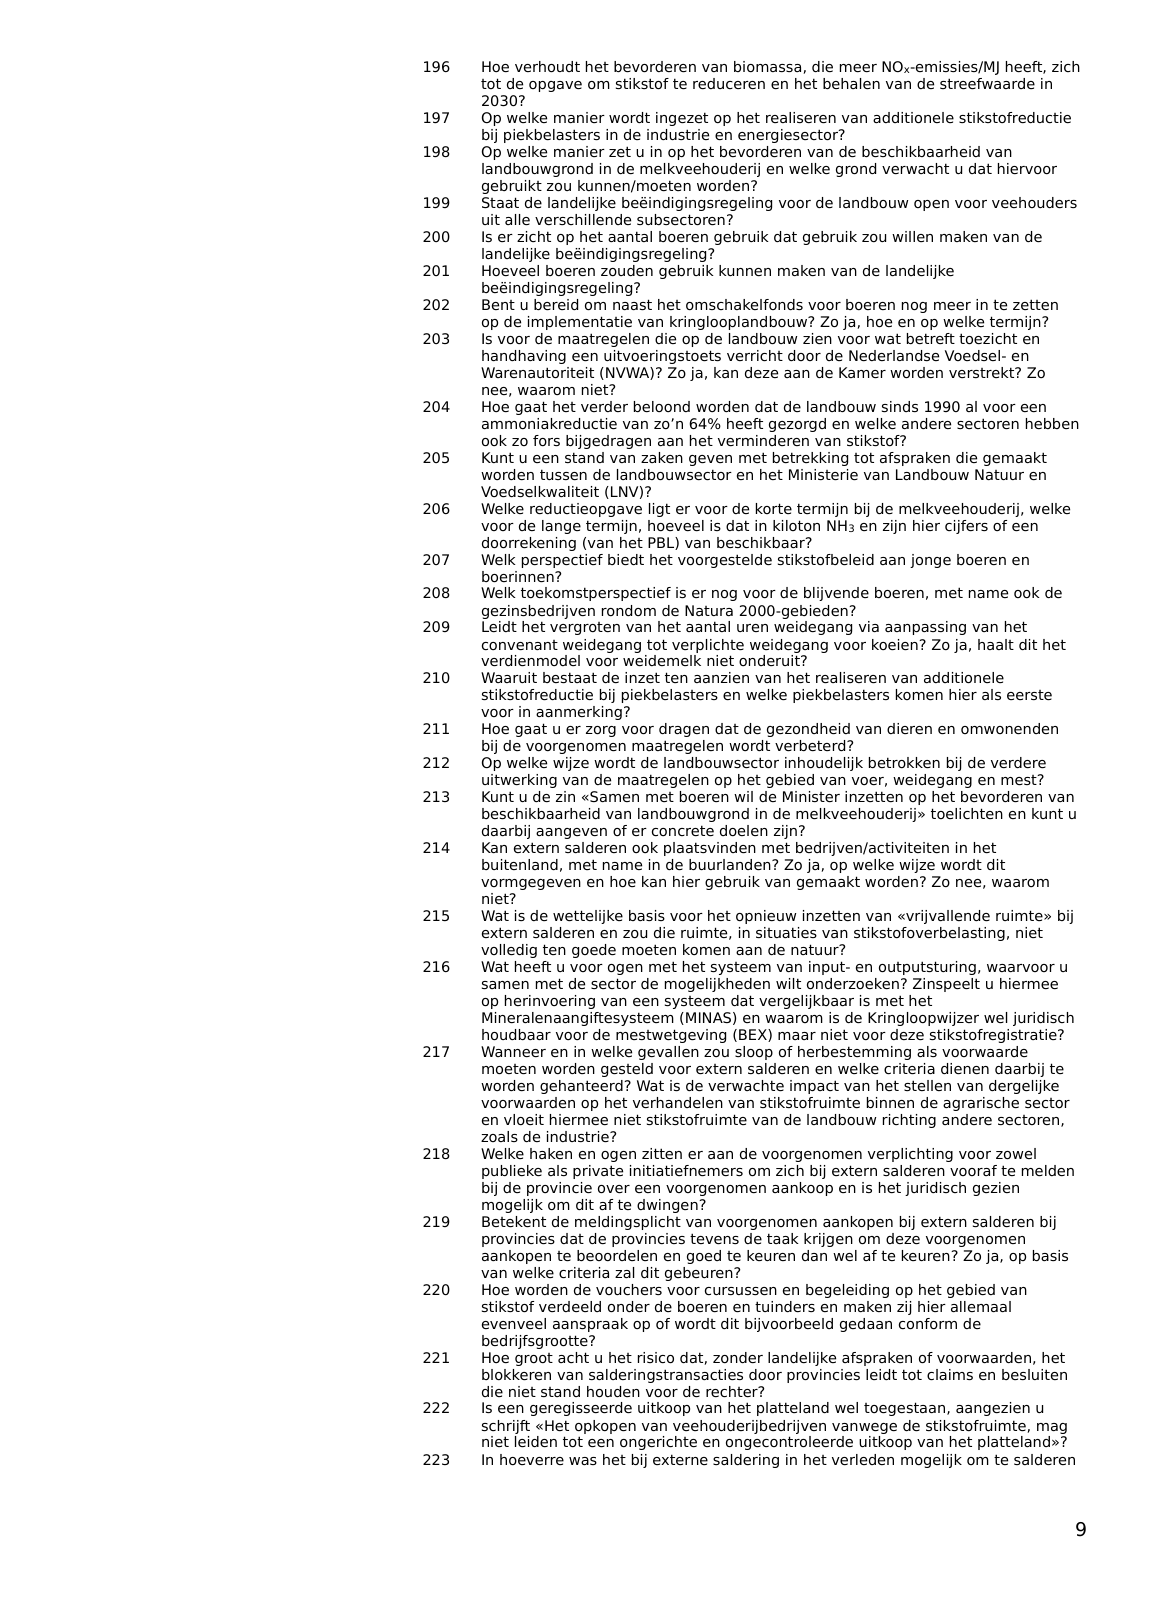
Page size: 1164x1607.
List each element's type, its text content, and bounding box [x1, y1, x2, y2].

table_cell 203 [422, 331, 475, 399]
table_cell 217 [422, 1044, 475, 1146]
table_cell Is voor de maatregelen die op de landbouw zien voor wat betreft toezicht en handhaving een uitvoeringstoets verricht door de Nederlandse Voedsel- en Warenautoriteit (NVWA)? Zo ja, kan deze aan de Kamer worden verstrekt? Zo nee, waarom niet? [475, 331, 1087, 399]
table_cell 201 [422, 263, 475, 297]
table_cell 223 [422, 1451, 475, 1468]
table_cell 198 [422, 144, 475, 195]
table_cell Welk perspectief biedt het voorgestelde stikstofbeleid aan jonge boeren en boerinnen? [475, 551, 1087, 585]
table_cell Welke reductieopgave ligt er voor de korte termijn bij de melkveehouderij, welke voor de lange termijn, hoeveel is dat in kiloton NH3 en zijn hier cijfers of een doorrekening (van het PBL) van beschikbaar? [475, 501, 1087, 551]
table_cell Leidt het vergroten van het aantal uren weidegang via aanpassing van het convenant weidegang tot verplichte weidegang voor koeien? Zo ja, haalt dit het verdienmodel voor weidemelk niet onderuit? [475, 619, 1087, 670]
table_cell 204 [422, 399, 475, 449]
table_cell 196 [422, 59, 475, 110]
table_cell 212 [422, 755, 475, 789]
table_cell 211 [422, 721, 475, 755]
table_cell 216 [422, 959, 475, 1044]
table_cell 206 [422, 501, 475, 551]
table_cell In hoeverre was het bij externe saldering in het verleden mogelijk om te salderen [475, 1451, 1087, 1468]
table_cell Hoe gaat het verder beloond worden dat de landbouw sinds 1990 al voor een ammoniakreductie van zo’n 64% heeft gezorgd en welke andere sectoren hebben ook zo fors bijgedragen aan het verminderen van stikstof? [475, 399, 1087, 449]
table_cell Wat heeft u voor ogen met het systeem van input- en outputsturing, waarvoor u samen met de sector de mogelijkheden wilt onderzoeken? Zinspeelt u hiermee op herinvoering van een systeem dat vergelijkbaar is met het Mineralenaangiftesysteem (MINAS) en waarom is de Kringloopwijzer wel juridisch houdbaar voor de mestwetgeving (BEX) maar niet voor deze stikstofregistratie? [475, 959, 1087, 1044]
table_cell Wanneer en in welke gevallen zou sloop of herbestemming als voorwaarde moeten worden gesteld voor extern salderen en welke criteria dienen daarbij te worden gehanteerd? Wat is de verwachte impact van het stellen van dergelijke voorwaarden op het verhandelen van stikstofruimte binnen de agrarische sector en vloeit hiermee niet stikstofruimte van de landbouw richting andere sectoren, zoals de industrie? [475, 1044, 1087, 1146]
table_cell 215 [422, 908, 475, 959]
table_cell 208 [422, 585, 475, 619]
table_cell 197 [422, 110, 475, 144]
table_cell Bent u bereid om naast het omschakelfonds voor boeren nog meer in te zetten op de implementatie van kringlooplandbouw? Zo ja, hoe en op welke termijn? [475, 297, 1087, 331]
table_cell 221 [422, 1350, 475, 1400]
table_cell Is er zicht op het aantal boeren gebruik dat gebruik zou willen maken van de landelijke beëindigingsregeling? [475, 229, 1087, 263]
table_cell Kunt u de zin «Samen met boeren wil de Minister inzetten op het bevorderen van beschikbaarheid van landbouwgrond in de melkveehouderij» toelichten en kunt u daarbij aangeven of er concrete doelen zijn? [475, 789, 1087, 840]
table_cell Welk toekomstperspectief is er nog voor de blijvende boeren, met name ook de gezinsbedrijven rondom de Natura 2000-gebieden? [475, 585, 1087, 619]
table_cell Hoe gaat u er zorg voor dragen dat de gezondheid van dieren en omwonenden bij de voorgenomen maatregelen wordt verbeterd? [475, 721, 1087, 755]
table_cell 214 [422, 840, 475, 908]
table_cell Wat is de wettelijke basis voor het opnieuw inzetten van «vrijvallende ruimte» bij extern salderen en zou die ruimte, in situaties van stikstofoverbelasting, niet volledig ten goede moeten komen aan de natuur? [475, 908, 1087, 959]
table_cell 218 [422, 1146, 475, 1214]
table_cell 209 [422, 619, 475, 670]
table_cell Op welke manier wordt ingezet op het realiseren van additionele stikstofreductie bij piekbelasters in de industrie en energiesector? [475, 110, 1087, 144]
table_cell 222 [422, 1400, 475, 1451]
table_cell 210 [422, 670, 475, 721]
table_cell Hoe worden de vouchers voor cursussen en begeleiding op het gebied van stikstof verdeeld onder de boeren en tuinders en maken zij hier allemaal evenveel aanspraak op of wordt dit bijvoorbeeld gedaan conform de bedrijfsgrootte? [475, 1282, 1087, 1349]
table_cell Kunt u een stand van zaken geven met betrekking tot afspraken die gemaakt worden tussen de landbouwsector en het Ministerie van Landbouw Natuur en Voedselkwaliteit (LNV)? [475, 450, 1087, 501]
table_cell Hoe groot acht u het risico dat, zonder landelijke afspraken of voorwaarden, het blokkeren van salderingstransacties door provincies leidt tot claims en besluiten die niet stand houden voor de rechter? [475, 1350, 1087, 1400]
table_cell 200 [422, 229, 475, 263]
table_cell 199 [422, 195, 475, 229]
table_cell Waaruit bestaat de inzet ten aanzien van het realiseren van additionele stikstofreductie bij piekbelasters en welke piekbelasters komen hier als eerste voor in aanmerking? [475, 670, 1087, 721]
table_cell Hoe verhoudt het bevorderen van biomassa, die meer NOx-emissies/MJ heeft, zich tot de opgave om stikstof te reduceren en het behalen van de streefwaarde in 2030? [475, 59, 1087, 110]
table_cell Staat de landelijke beëindigingsregeling voor de landbouw open voor veehouders uit alle verschillende subsectoren? [475, 195, 1087, 229]
table_cell Is een geregisseerde uitkoop van het platteland wel toegestaan, aangezien u schrijft «Het opkopen van veehouderijbedrijven vanwege de stikstofruimte, mag niet leiden tot een ongerichte en ongecontroleerde uitkoop van het platteland»? [475, 1400, 1087, 1451]
table_cell Betekent de meldingsplicht van voorgenomen aankopen bij extern salderen bij provincies dat de provincies tevens de taak krijgen om deze voorgenomen aankopen te beoordelen en goed te keuren dan wel af te keuren? Zo ja, op basis van welke criteria zal dit gebeuren? [475, 1214, 1087, 1282]
table_cell Op welke wijze wordt de landbouwsector inhoudelijk betrokken bij de verdere uitwerking van de maatregelen op het gebied van voer, weidegang en mest? [475, 755, 1087, 789]
table_cell 213 [422, 789, 475, 840]
table_cell 207 [422, 551, 475, 585]
table_cell 219 [422, 1214, 475, 1282]
table_cell Hoeveel boeren zouden gebruik kunnen maken van de landelijke beëindigingsregeling? [475, 263, 1087, 297]
table_cell Kan extern salderen ook plaatsvinden met bedrijven/activiteiten in het buitenland, met name in de buurlanden? Zo ja, op welke wijze wordt dit vormgegeven en hoe kan hier gebruik van gemaakt worden? Zo nee, waarom niet? [475, 840, 1087, 908]
table_cell Welke haken en ogen zitten er aan de voorgenomen verplichting voor zowel publieke als private initiatiefnemers om zich bij extern salderen vooraf te melden bij de provincie over een voorgenomen aankoop en is het juridisch gezien mogelijk om dit af te dwingen? [475, 1146, 1087, 1214]
table_cell 220 [422, 1282, 475, 1349]
table_cell Op welke manier zet u in op het bevorderen van de beschikbaarheid van landbouwgrond in de melkveehouderij en welke grond verwacht u dat hiervoor gebruikt zou kunnen/moeten worden? [475, 144, 1087, 195]
table_cell 202 [422, 297, 475, 331]
table_cell 205 [422, 450, 475, 501]
